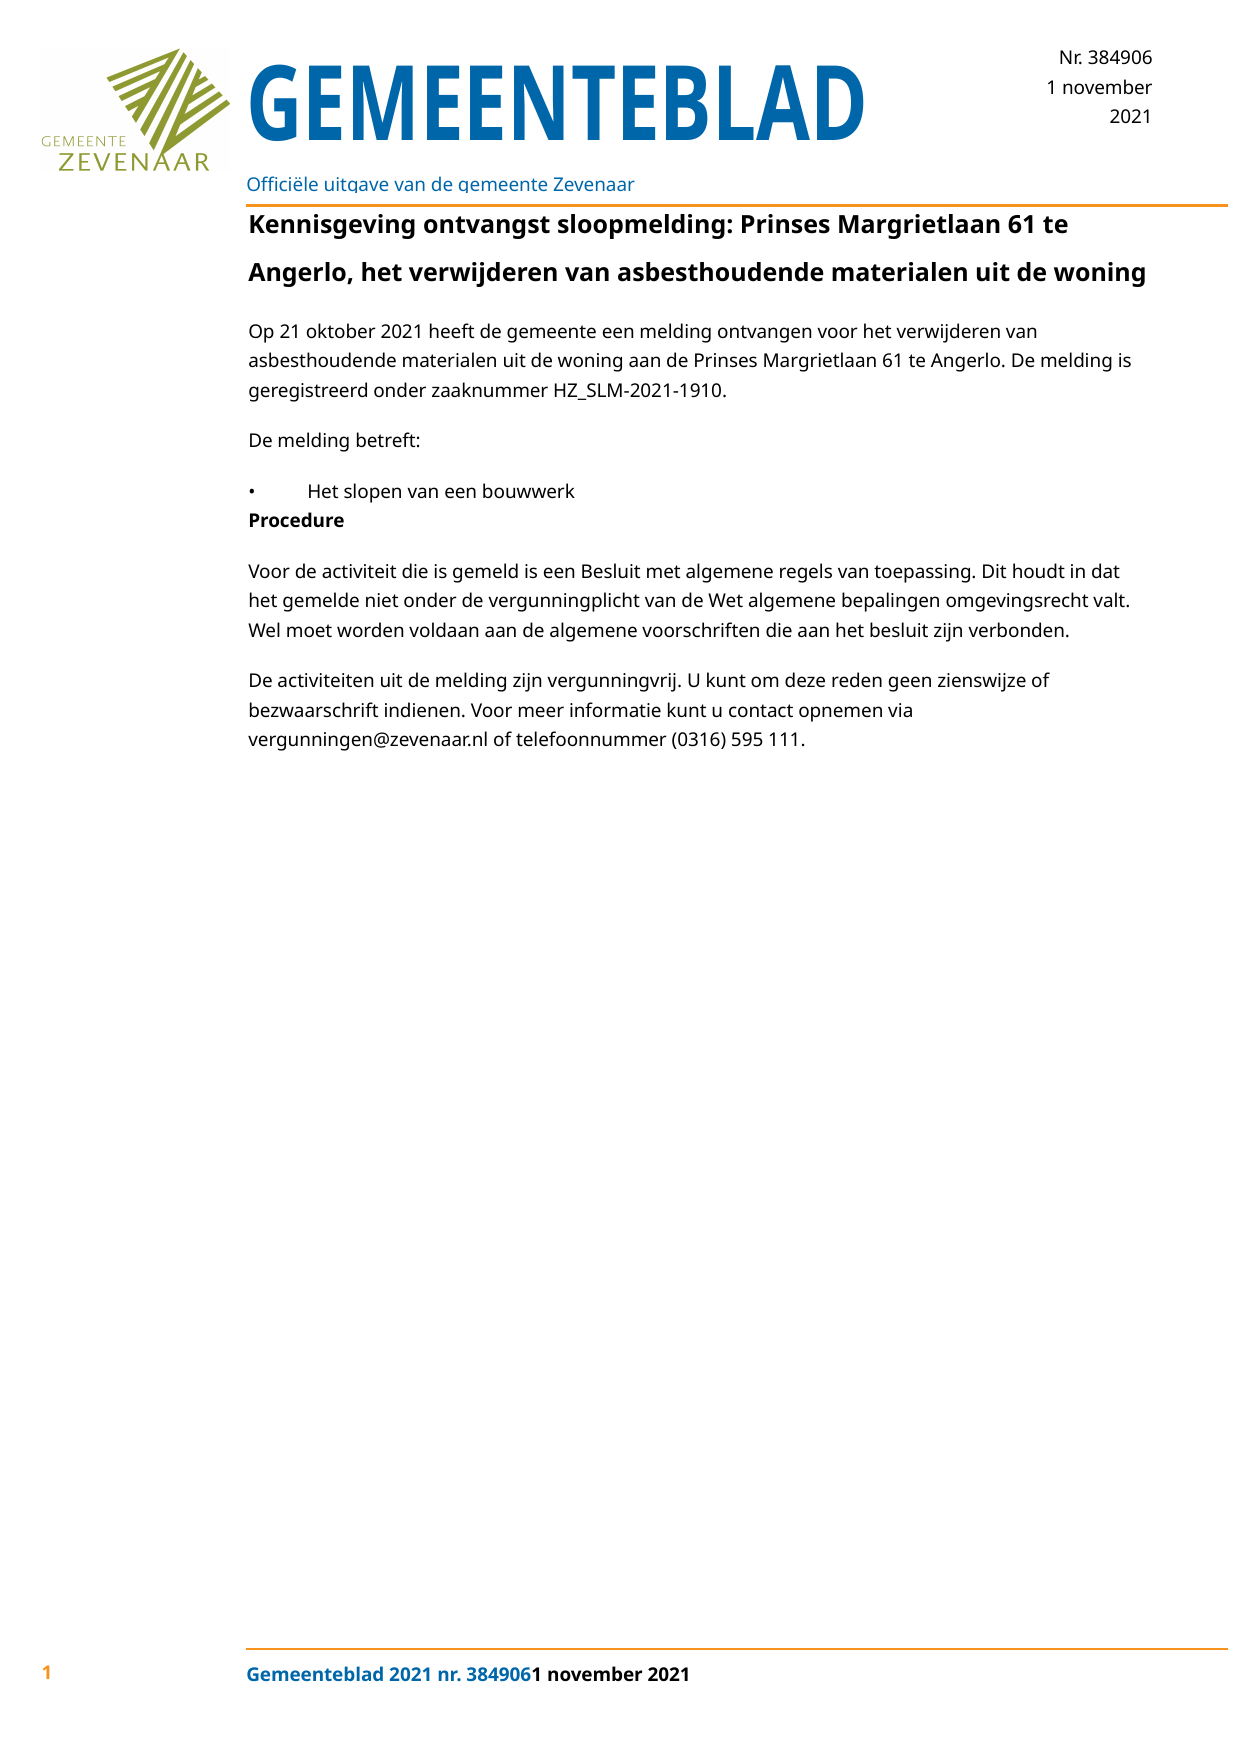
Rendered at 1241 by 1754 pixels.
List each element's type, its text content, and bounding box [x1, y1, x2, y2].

text De activiteiten uit de melding zijn vergunningvrij. U kunt om deze reden geen zienswijze of bezwaarschrift indienen. Voor meer informatie kunt u contact opnemen via vergunningen@zevenaar.nl of telefoonnummer (0316) 595 111. [248, 667, 1152, 752]
list Het slopen van een bouwwerk [248, 478, 1152, 504]
text Kennisgeving ontvangst sloopmelding: Prinses Margrietlaan 61 te Angerlo, het verwijderen van asbesthoudende materialen uit de woning [248, 207, 1152, 288]
text De melding betreft: [248, 427, 1152, 453]
picture [41, 47, 231, 172]
text Voor de activiteit die is gemeld is een Besluit met algemene regels van toepassing. Dit houdt in dat het gemelde niet onder de vergunningplicht van de Wet algemene bepalingen omgevingsrecht valt. Wel moet worden voldaan aan de algemene voorschriften die aan het besluit zijn verbonden. [248, 558, 1152, 643]
text Procedure [248, 507, 1152, 533]
text Op 21 oktober 2021 heeft de gemeente een melding ontvangen voor het verwijderen van asbesthoudende materialen uit de woning aan de Prinses Margrietlaan 61 te Angerlo. De melding is geregistreerd onder zaaknummer HZ_SLM-2021-1910. [248, 318, 1152, 403]
